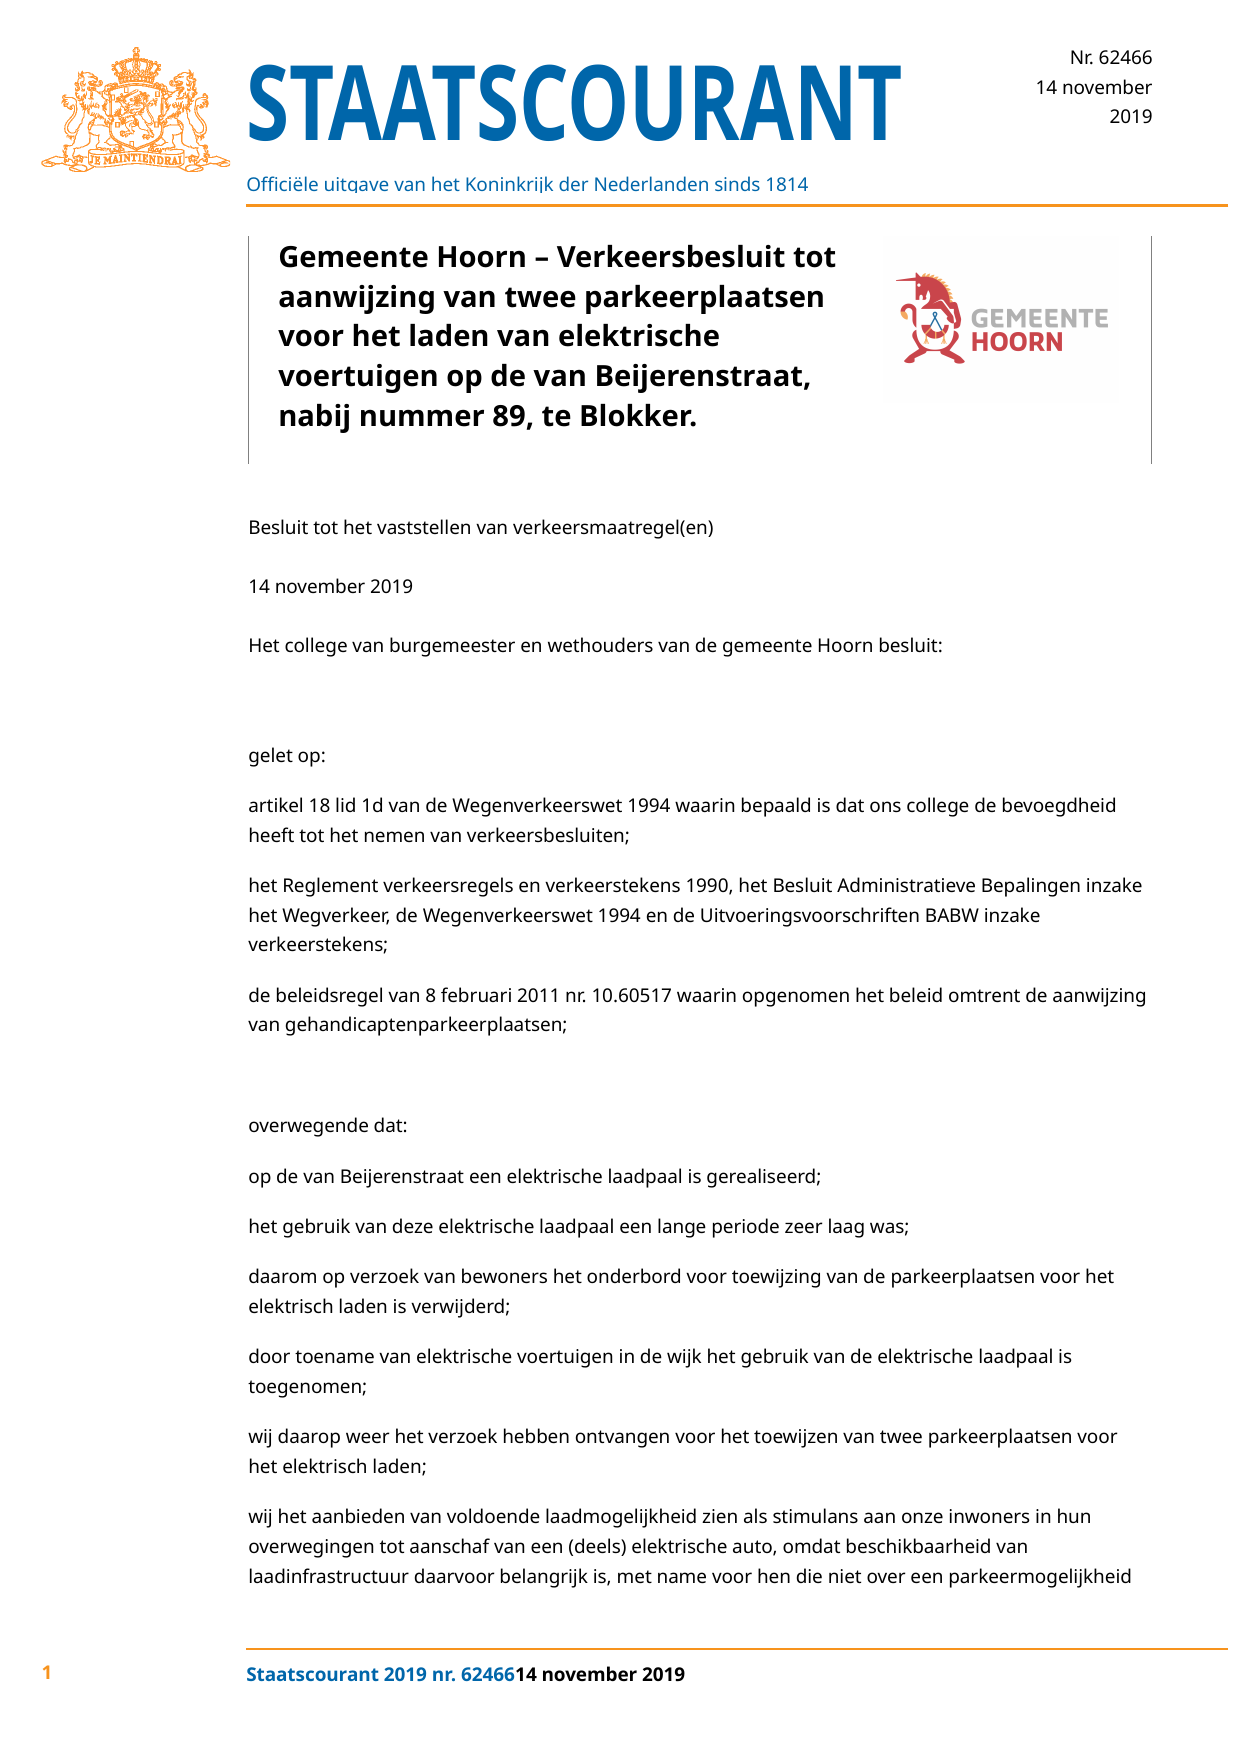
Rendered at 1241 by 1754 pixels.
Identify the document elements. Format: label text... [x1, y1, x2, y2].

table_header Gemeente Hoorn – Verkeersbesluit tot aanwijzing van twee parkeerplaatsen voor het laden van elektrische voertuigen op de van Beijerenstraat, nabij nummer 89, te Blokker. [249, 236, 850, 464]
picture [882, 236, 1119, 403]
table_header [850, 236, 1151, 464]
text op de van Beijerenstraat een elektrische laadpaal is gerealiseerd; [248, 1163, 1152, 1188]
text de beleidsregel van 8 februari 2011 nr. 10.60517 waarin opgenomen het beleid omtrent de aanwijzing van gehandicaptenparkeerplaatsen; [248, 982, 1152, 1037]
text Het college van burgemeester en wethouders van de gemeente Hoorn besluit: [248, 632, 1152, 658]
text 14 november 2019 [248, 573, 1152, 599]
text door toename van elektrische voertuigen in de wijk het gebruik van de elektrische laadpaal is toegenomen; [248, 1344, 1152, 1399]
text het gebruik van deze elektrische laadpaal een lange periode zeer laag was; [248, 1213, 1152, 1239]
text wij het aanbieden van voldoende laadmogelijkheid zien als stimulans aan onze inwoners in hun overwegingen tot aanschaf van een (deels) elektrische auto, omdat beschikbaarheid van laadinfrastructuur daarvoor belangrijk is, met name voor hen die niet over een parkeermogelijkheid [248, 1504, 1152, 1588]
text Besluit tot het vaststellen van verkeersmaatregel(en) [248, 514, 1152, 540]
text artikel 18 lid 1d van de Wegenverkeerswet 1994 waarin bepaald is dat ons college de bevoegdheid heeft tot het nemen van verkeersbesluiten; [248, 792, 1152, 848]
text daarom op verzoek van bewoners het onderbord voor toewijzing van de parkeerplaatsen voor het elektrisch laden is verwijderd; [248, 1264, 1152, 1319]
picture [41, 47, 231, 172]
text het Reglement verkeersregels en verkeerstekens 1990, het Besluit Administratieve Bepalingen inzake het Wegverkeer, de Wegenverkeerswet 1994 en de Uitvoeringsvoorschriften BABW inzake verkeerstekens; [248, 872, 1152, 957]
text wij daarop weer het verzoek hebben ontvangen voor het toewijzen van twee parkeerplaatsen voor het elektrisch laden; [248, 1424, 1152, 1479]
text gelet op: [248, 742, 1152, 768]
text overwegende dat: [248, 1112, 1152, 1138]
